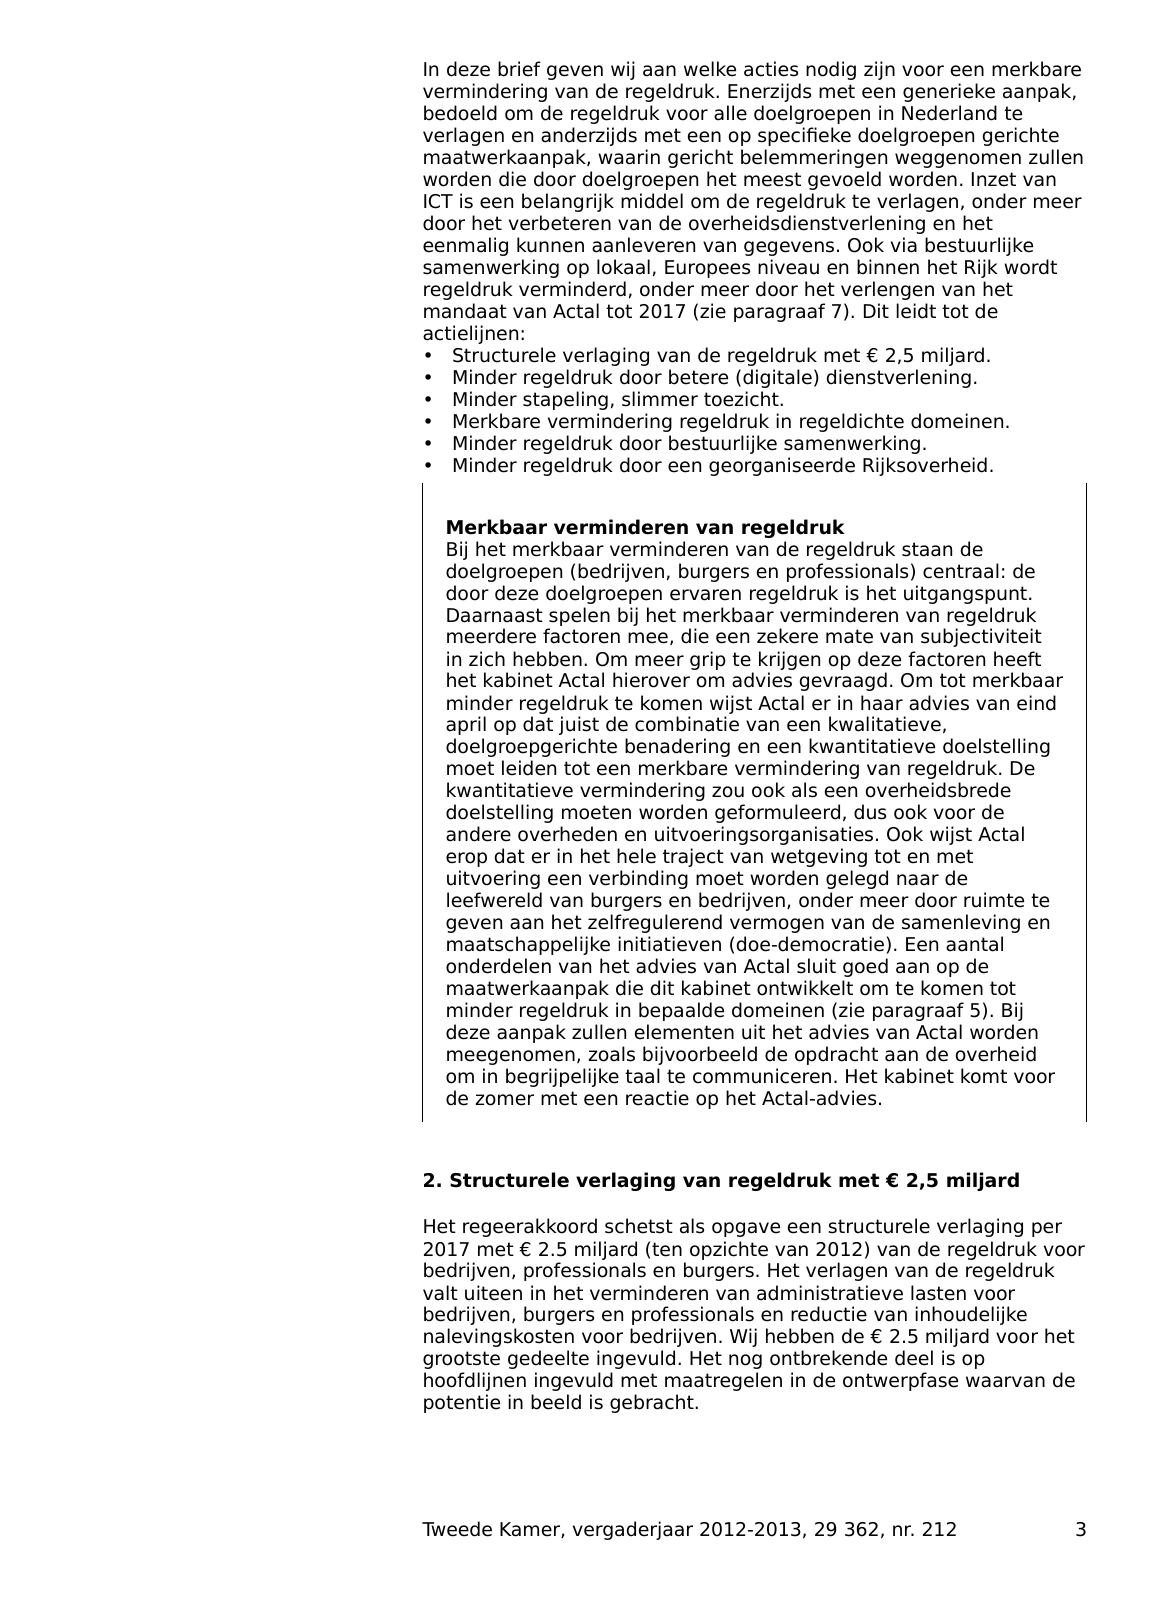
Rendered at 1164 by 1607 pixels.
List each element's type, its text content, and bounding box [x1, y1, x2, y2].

text • Minder regeldruk door betere (digitale) dienstverlening. [422, 367, 1087, 389]
text • Merkbare vermindering regeldruk in regeldichte domeinen. [422, 411, 1087, 433]
subtitle 2. Structurele verlaging van regeldruk met € 2,5 miljard [422, 1169, 1087, 1191]
table_header Merkbaar verminderen van regeldruk Bij het merkbaar verminderen van de regeldruk staan de doelgroepen (bedrijven, burgers en professionals) centraal: de door deze doelgroepen ervaren regeldruk is het uitgangspunt. Daarnaast spelen bij het merkbaar verminderen van regeldruk meerdere factoren mee, die een zekere mate van subjectiviteit in zich hebben. Om meer grip te krijgen op deze factoren heeft het kabinet Actal hierover om advies gevraagd. Om tot merkbaar minder regeldruk te komen wijst Actal er in haar advies van eind april op dat juist de combinatie van een kwalitatieve, doelgroepgerichte benadering en een kwantitatieve doelstelling moet leiden tot een merkbare vermindering van regeldruk. De kwantitatieve vermindering zou ook als een overheidsbrede doelstelling moeten worden geformuleerd, dus ook voor de andere overheden en uitvoeringsorganisaties. Ook wijst Actal erop dat er in het hele traject van wetgeving tot en met uitvoering een verbinding moet worden gelegd naar de leefwereld van burgers en bedrijven, onder meer door ruimte te geven aan het zelfregulerend vermogen van de samenleving en maatschappelijke initiatieven (doe-democratie). Een aantal onderdelen van het advies van Actal sluit goed aan op de maatwerkaanpak die dit kabinet ontwikkelt om te komen tot minder regeldruk in bepaalde domeinen (zie paragraaf 5). Bij deze aanpak zullen elementen uit het advies van Actal worden meegenomen, zoals bijvoorbeeld de opdracht aan de overheid om in begrijpelijke taal te communiceren. Het kabinet komt voor de zomer met een reactie op het Actal-advies. [423, 483, 1086, 1122]
text • Structurele verlaging van de regeldruk met € 2,5 miljard. [422, 345, 1087, 367]
text • Minder regeldruk door bestuurlijke samenwerking. [422, 433, 1087, 455]
text • Minder stapeling, slimmer toezicht. [422, 389, 1087, 411]
text • Minder regeldruk door een georganiseerde Rijksoverheid. [422, 455, 1087, 477]
text Het regeerakkoord schetst als opgave een structurele verlaging per 2017 met € 2.5 miljard (ten opzichte van 2012) van de regeldruk voor bedrijven, professionals en burgers. Het verlagen van de regeldruk valt uiteen in het verminderen van administratieve lasten voor bedrijven, burgers en professionals en reductie van inhoudelijke nalevingskosten voor bedrijven. Wij hebben de € 2.5 miljard voor het grootste gedeelte ingevuld. Het nog ontbrekende deel is op hoofdlijnen ingevuld met maatregelen in de ontwerpfase waarvan de potentie in beeld is gebracht. [422, 1216, 1087, 1414]
text In deze brief geven wij aan welke acties nodig zijn voor een merkbare vermindering van de regeldruk. Enerzijds met een generieke aanpak, bedoeld om de regeldruk voor alle doelgroepen in Nederland te verlagen en anderzijds met een op specifieke doelgroepen gerichte maatwerkaanpak, waarin gericht belemmeringen weggenomen zullen worden die door doelgroepen het meest gevoeld worden. Inzet van ICT is een belangrijk middel om de regeldruk te verlagen, onder meer door het verbeteren van de overheidsdienstverlening en het eenmalig kunnen aanleveren van gegevens. Ook via bestuurlijke samenwerking op lokaal, Europees niveau en binnen het Rijk wordt regeldruk verminderd, onder meer door het verlengen van het mandaat van Actal tot 2017 (zie paragraaf 7). Dit leidt tot de actielijnen: [422, 59, 1087, 345]
